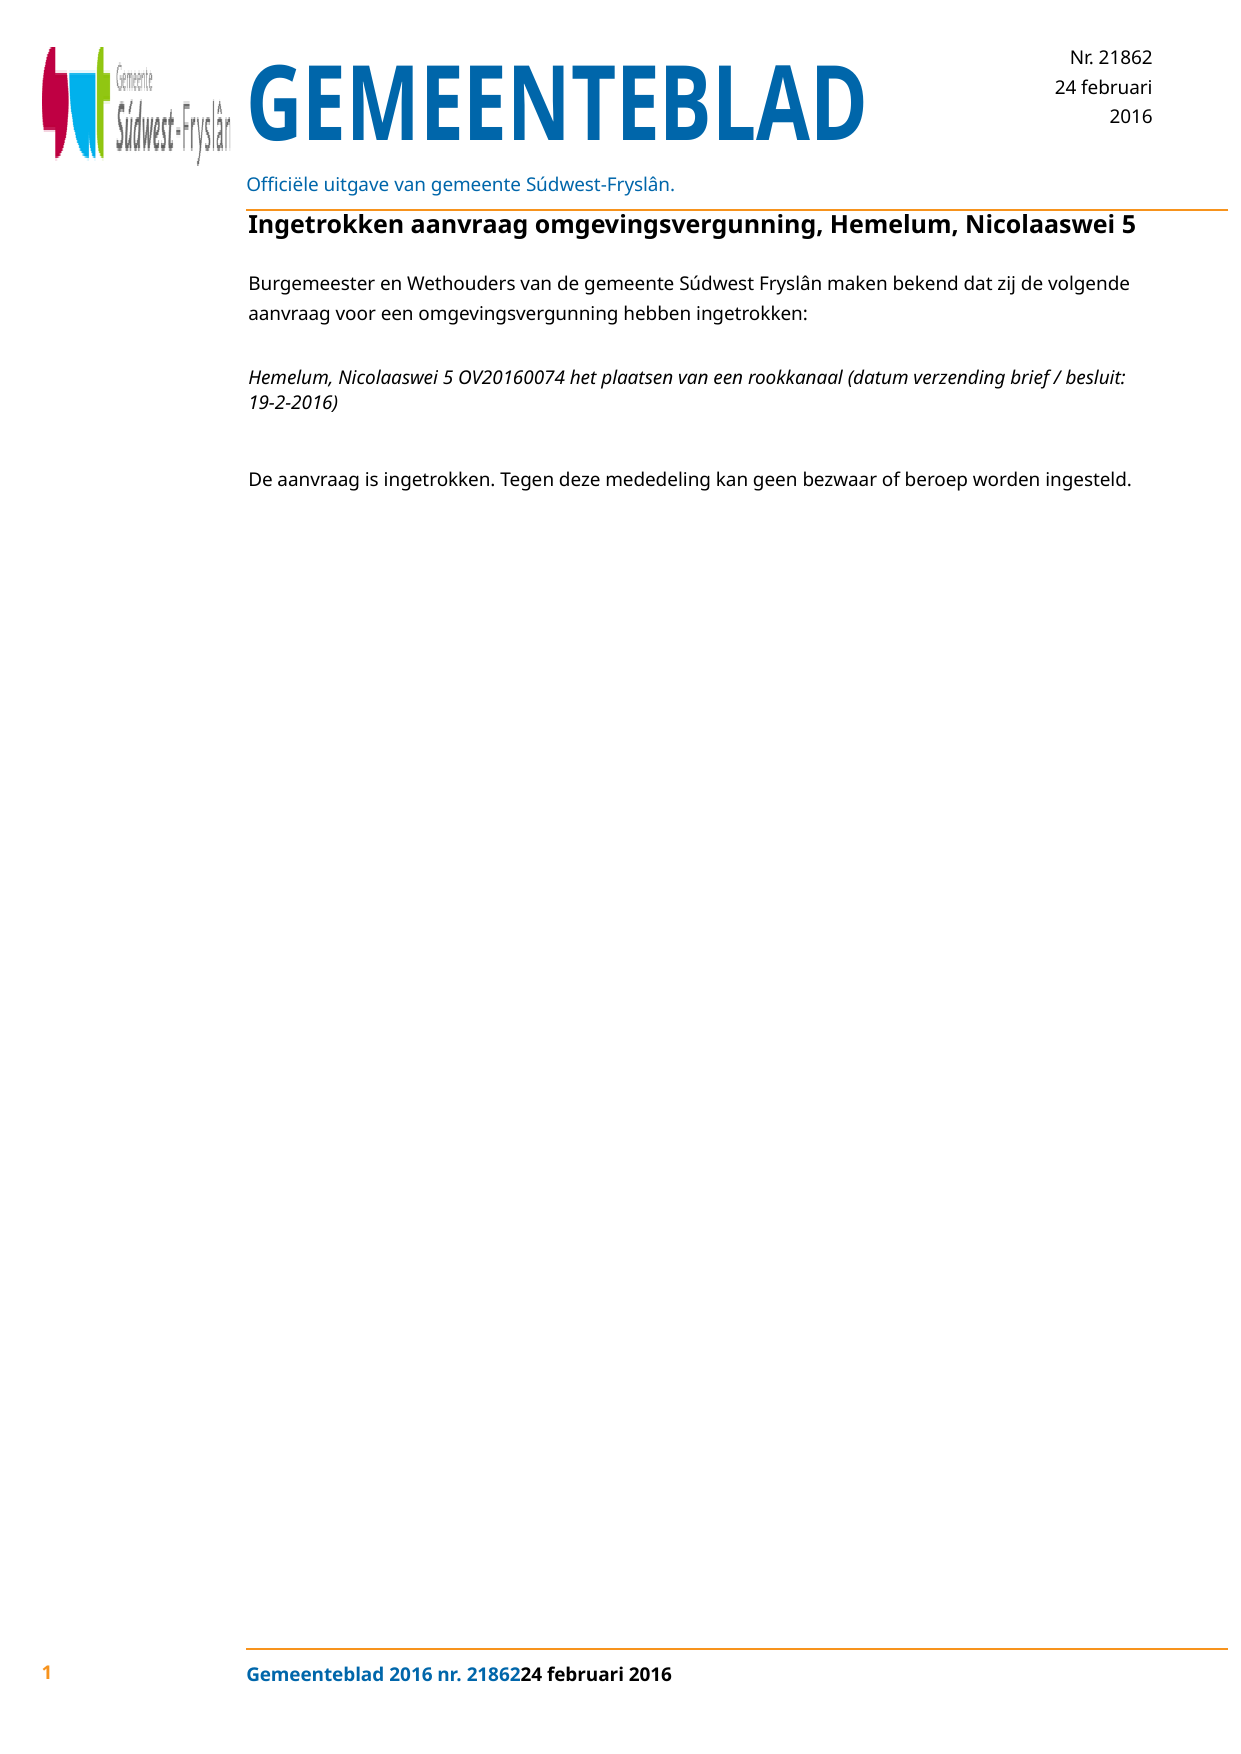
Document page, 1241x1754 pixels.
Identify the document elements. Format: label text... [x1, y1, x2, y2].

text Burgemeester en Wethouders van de gemeente Súdwest Fryslân maken bekend dat zij de volgende aanvraag voor een omgevingsvergunning hebben ingetrokken: [248, 270, 1152, 326]
text De aanvraag is ingetrokken. Tegen deze mededeling kan geen bezwaar of beroep worden ingesteld. [248, 466, 1152, 491]
text Hemelum, Nicolaaswei 5 OV20160074 het plaatsen van een rookkanaal (datum verzending brief / besluit: 19-2-2016) [248, 364, 1152, 415]
picture [41, 47, 231, 172]
text Ingetrokken aanvraag omgevingsvergunning, Hemelum, Nicolaaswei 5 [248, 211, 1152, 241]
